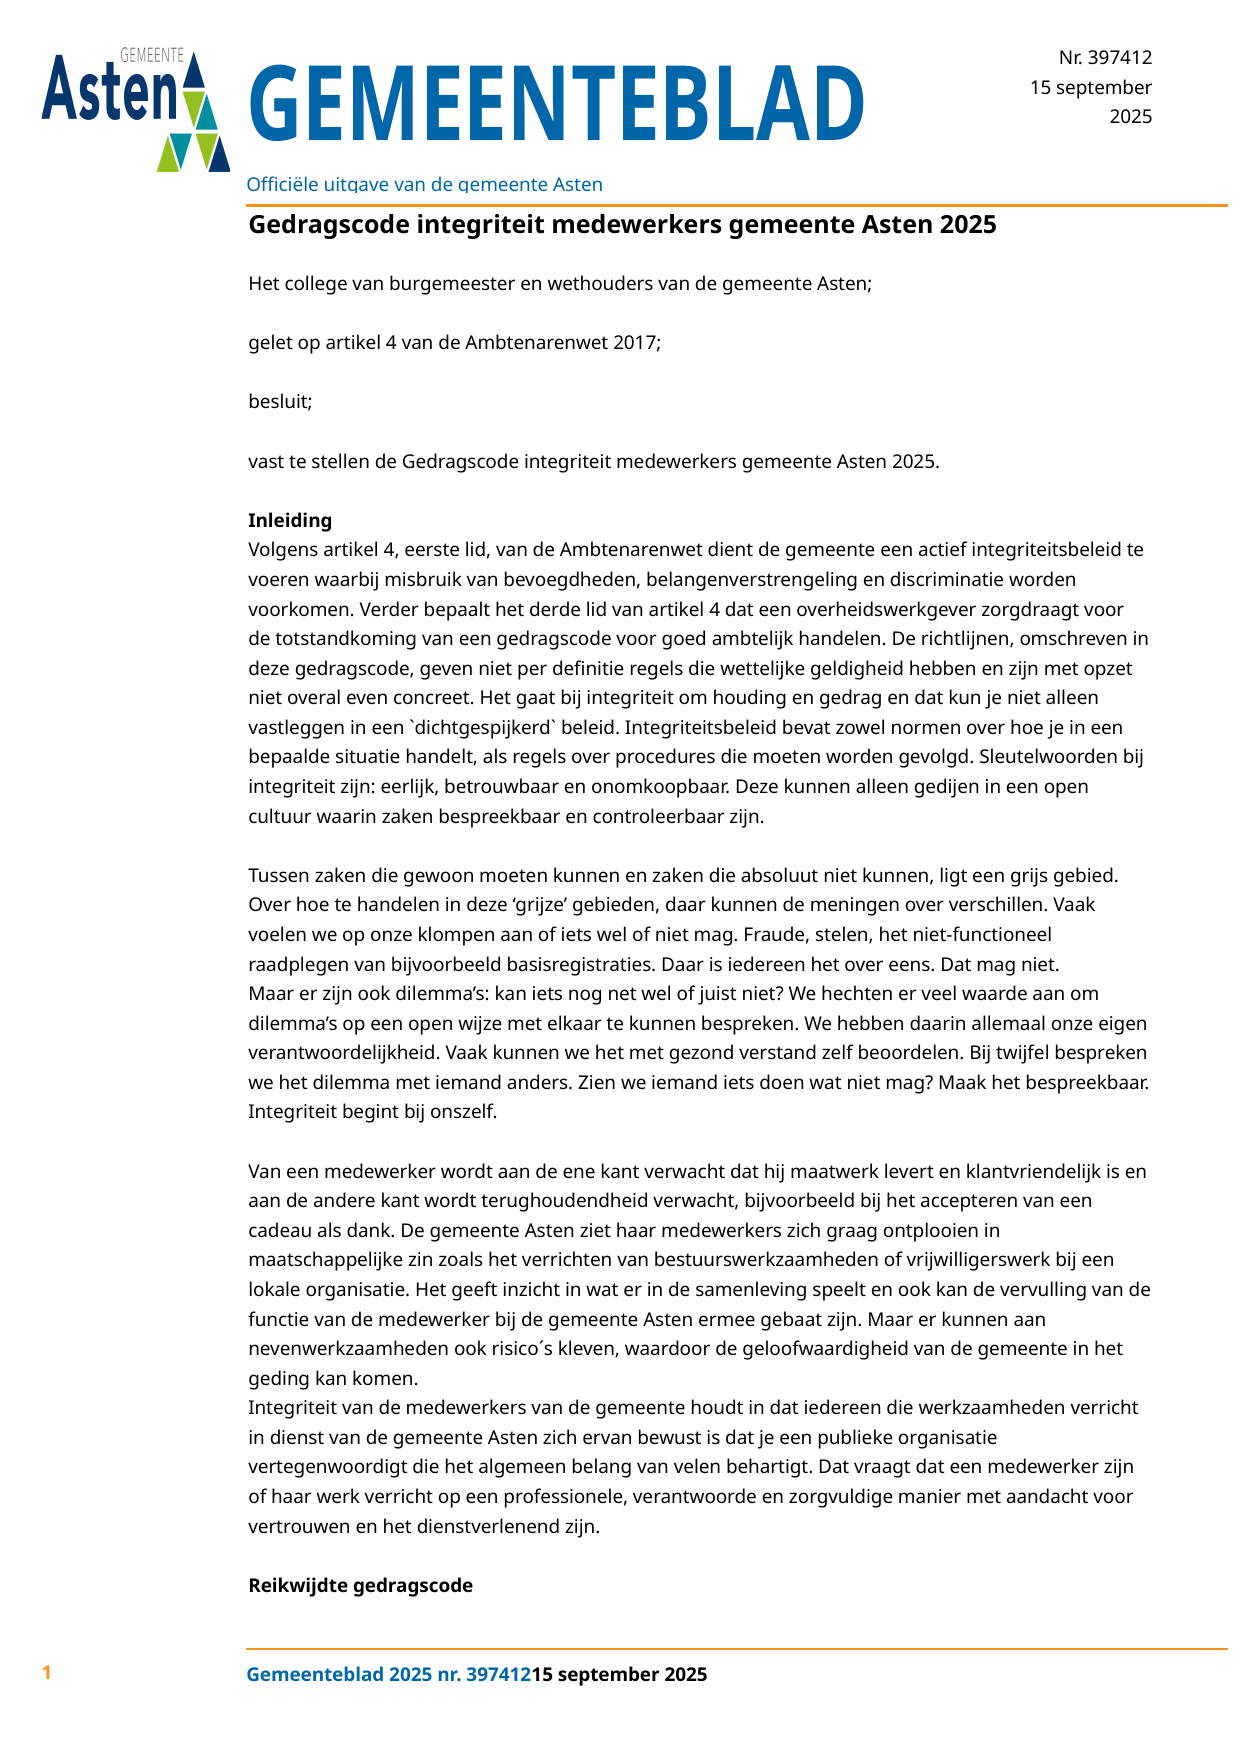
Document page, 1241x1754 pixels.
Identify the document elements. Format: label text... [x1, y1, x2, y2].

text Volgens artikel 4, eerste lid, van de Ambtenarenwet dient de gemeente een actief integriteitsbeleid te voeren waarbij misbruik van bevoegdheden, belangenverstrengeling en discriminatie worden voorkomen. Verder bepaalt het derde lid van artikel 4 dat een overheidswerkgever zorgdraagt voor de totstandkoming van een gedragscode voor goed ambtelijk handelen. De richtlijnen, omschreven in deze gedragscode, geven niet per definitie regels die wettelijke geldigheid hebben en zijn met opzet niet overal even concreet. Het gaat bij integriteit om houding en gedrag en dat kun je niet alleen vastleggen in een `dichtgespijkerd` beleid. Integriteitsbeleid bevat zowel normen over hoe je in een bepaalde situatie handelt, als regels over procedures die moeten worden gevolgd. Sleutelwoorden bij integriteit zijn: eerlijk, betrouwbaar en onomkoopbaar. Deze kunnen alleen gedijen in een open cultuur waarin zaken bespreekbaar en controleerbaar zijn. [248, 537, 1152, 828]
text Van een medewerker wordt aan de ene kant verwacht dat hij maatwerk levert en klantvriendelijk is en aan de andere kant wordt terughoudendheid verwacht, bijvoorbeeld bij het accepteren van een cadeau als dank. De gemeente Asten ziet haar medewerkers zich graag ontplooien in maatschappelijke zin zoals het verrichten van bestuurswerkzaamheden of vrijwilligerswerk bij een lokale organisatie. Het geeft inzicht in wat er in de samenleving speelt en ook kan de vervulling van de functie van de medewerker bij de gemeente Asten ermee gebaat zijn. Maar er kunnen aan nevenwerkzaamheden ook risico´s kleven, waardoor de geloofwaardigheid van de gemeente in het geding kan komen. [248, 1158, 1152, 1391]
text gelet op artikel 4 van de Ambtenarenwet 2017; [248, 329, 1152, 355]
text Reikwijdte gedragscode [248, 1572, 1152, 1598]
text Het college van burgemeester en wethouders van de gemeente Asten; [248, 270, 1152, 296]
text Maar er zijn ook dilemma’s: kan iets nog net wel of juist niet? We hechten er veel waarde aan om dilemma’s op een open wijze met elkaar te kunnen bespreken. We hebben daarin allemaal onze eigen verantwoordelijkheid. Vaak kunnen we het met gezond verstand zelf beoordelen. Bij twijfel bespreken we het dilemma met iemand anders. Zien we iemand iets doen wat niet mag? Maak het bespreekbaar. Integriteit begint bij onszelf. [248, 980, 1152, 1124]
text vast te stellen de Gedragscode integriteit medewerkers gemeente Asten 2025. [248, 448, 1152, 473]
text Inleiding [248, 507, 1152, 533]
text Tussen zaken die gewoon moeten kunnen en zaken die absoluut niet kunnen, ligt een grijs gebied. Over hoe te handelen in deze ‘grijze’ gebieden, daar kunnen de meningen over verschillen. Vaak voelen we op onze klompen aan of iets wel of niet mag. Fraude, stelen, het niet-functioneel raadplegen van bijvoorbeeld basisregistraties. Daar is iedereen het over eens. Dat mag niet. [248, 862, 1152, 976]
text besluit; [248, 389, 1152, 414]
picture [41, 47, 231, 172]
text Gedragscode integriteit medewerkers gemeente Asten 2025 [248, 207, 1152, 241]
text Integriteit van de medewerkers van de gemeente houdt in dat iedereen die werkzaamheden verricht in dienst van de gemeente Asten zich ervan bewust is dat je een publieke organisatie vertegenwoordigt die het algemeen belang van velen behartigt. Dat vraagt dat een medewerker zijn of haar werk verricht op een professionele, verantwoorde en zorgvuldige manier met aandacht voor vertrouwen en het dienstverlenend zijn. [248, 1394, 1152, 1538]
